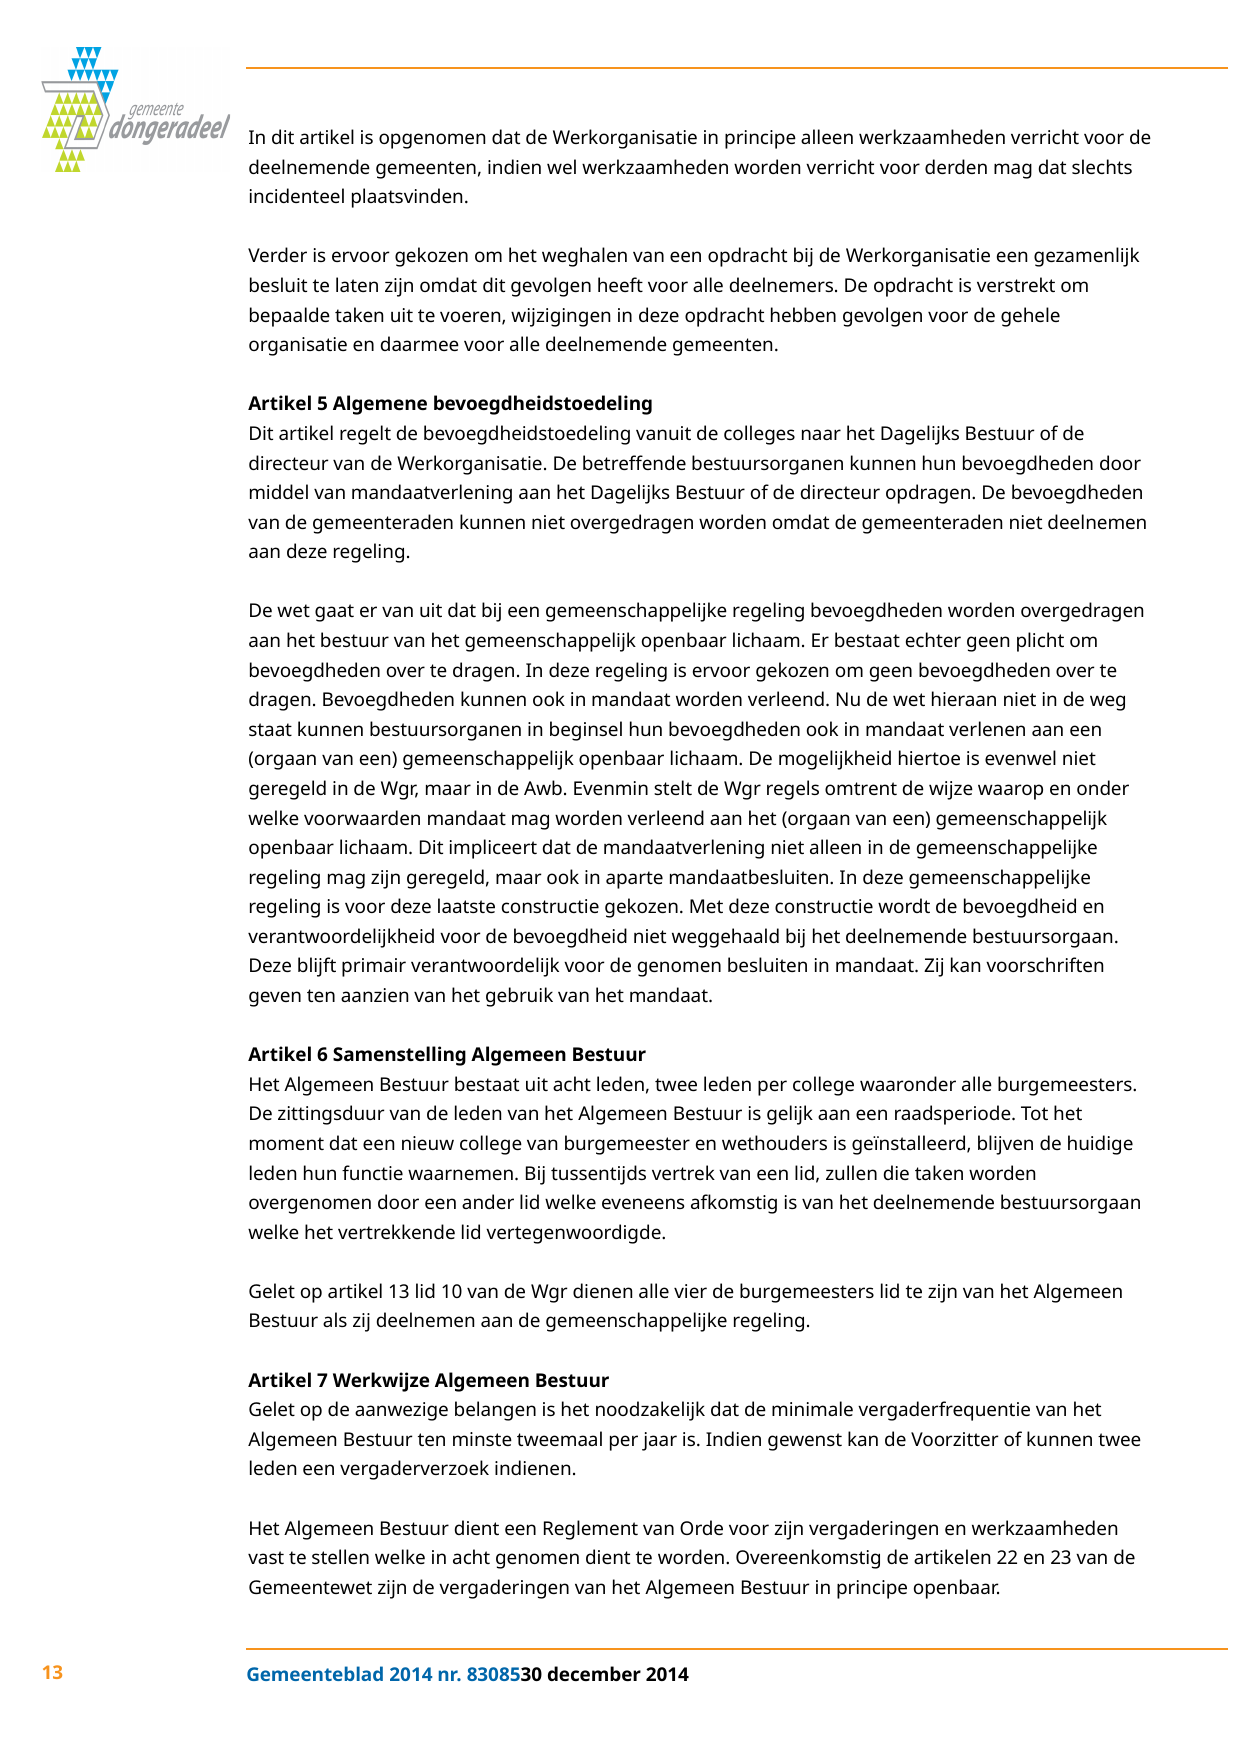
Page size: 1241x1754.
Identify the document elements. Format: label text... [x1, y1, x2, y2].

text Artikel 5 Algemene bevoegdheidstoedeling [248, 391, 1152, 416]
picture [107, 73, 113, 80]
text Gelet op de aanwezige belangen is het noodzakelijk dat de minimale vergaderfrequentie van het Algemeen Bestuur ten minste tweemaal per jaar is. Indien gewenst kan de Voorzitter of kunnen twee leden een vergaderverzoek indienen. [248, 1396, 1152, 1481]
text Het Algemeen Bestuur dient een Reglement van Orde voor zijn vergaderingen en werkzaamheden vast te stellen welke in acht genomen dient te worden. Overeenkomstig de artikelen 22 en 23 van de Gemeentewet zijn de vergaderingen van het Algemeen Bestuur in principe openbaar. [248, 1515, 1152, 1600]
picture [41, 47, 231, 172]
text Verder is ervoor gekozen om het weghalen van een opdracht bij de Werkorganisatie een gezamenlijk besluit te laten zijn omdat dit gevolgen heeft voor alle deelnemers. De opdracht is verstrekt om bepaalde taken uit te voeren, wijzigingen in deze opdracht hebben gevolgen voor de gehele organisatie en daarmee voor alle deelnemende gemeenten. [248, 243, 1152, 357]
text De wet gaat er van uit dat bij een gemeenschappelijke regeling bevoegdheden worden overgedragen aan het bestuur van het gemeenschappelijk openbaar lichaam. Er bestaat echter geen plicht om bevoegdheden over te dragen. In deze regeling is ervoor gekozen om geen bevoegdheden over te dragen. Bevoegdheden kunnen ook in mandaat worden verleend. Nu de wet hieraan niet in de weg staat kunnen bestuursorganen in beginsel hun bevoegdheden ook in mandaat verlenen aan een (orgaan van een) gemeenschappelijk openbaar lichaam. De mogelijkheid hiertoe is evenwel niet geregeld in de Wgr, maar in de Awb. Evenmin stelt de Wgr regels omtrent de wijze waarop en onder welke voorwaarden mandaat mag worden verleend aan het (orgaan van een) gemeenschappelijk openbaar lichaam. Dit impliceert dat de mandaatverlening niet alleen in de gemeenschappelijke regeling mag zijn geregeld, maar ook in aparte mandaatbesluiten. In deze gemeenschappelijke regeling is voor deze laatste constructie gekozen. Met deze constructie wordt de bevoegdheid en verantwoordelijkheid voor de bevoegdheid niet weggehaald bij het deelnemende bestuursorgaan. Deze blijft primair verantwoordelijk voor de genomen besluiten in mandaat. Zij kan voorschriften geven ten aanzien van het gebruik van het mandaat. [248, 598, 1152, 1008]
text In dit artikel is opgenomen dat de Werkorganisatie in principe alleen werkzaamheden verricht voor de deelnemende gemeenten, indien wel werkzaamheden worden verricht voor derden mag dat slechts incidenteel plaatsvinden. [248, 124, 1152, 209]
text Gelet op artikel 13 lid 10 van de Wgr dienen alle vier de burgemeesters lid te zijn van het Algemeen Bestuur als zij deelnemen aan de gemeenschappelijke regeling. [248, 1278, 1152, 1333]
text Artikel 7 Werkwijze Algemeen Bestuur [248, 1367, 1152, 1393]
text Dit artikel regelt de bevoegdheidstoedeling vanuit de colleges naar het Dagelijks Bestuur of de directeur van de Werkorganisatie. De betreffende bestuursorganen kunnen hun bevoegdheden door middel van mandaatverlening aan het Dagelijks Bestuur of de directeur opdragen. De bevoegdheden van de gemeenteraden kunnen niet overgedragen worden omdat de gemeenteraden niet deelnemen aan deze regeling. [248, 420, 1152, 564]
text Artikel 6 Samenstelling Algemeen Bestuur [248, 1041, 1152, 1067]
text Het Algemeen Bestuur bestaat uit acht leden, twee leden per college waaronder alle burgemeesters. De zittingsduur van de leden van het Algemeen Bestuur is gelijk aan een raadsperiode. Tot het moment dat een nieuw college van burgemeester en wethouders is geïnstalleerd, blijven de huidige leden hun functie waarnemen. Bij tussentijds vertrek van een lid, zullen die taken worden overgenomen door een ander lid welke eveneens afkomstig is van het deelnemende bestuursorgaan welke het vertrekkende lid vertegenwoordigde. [248, 1071, 1152, 1245]
picture [99, 72, 104, 80]
